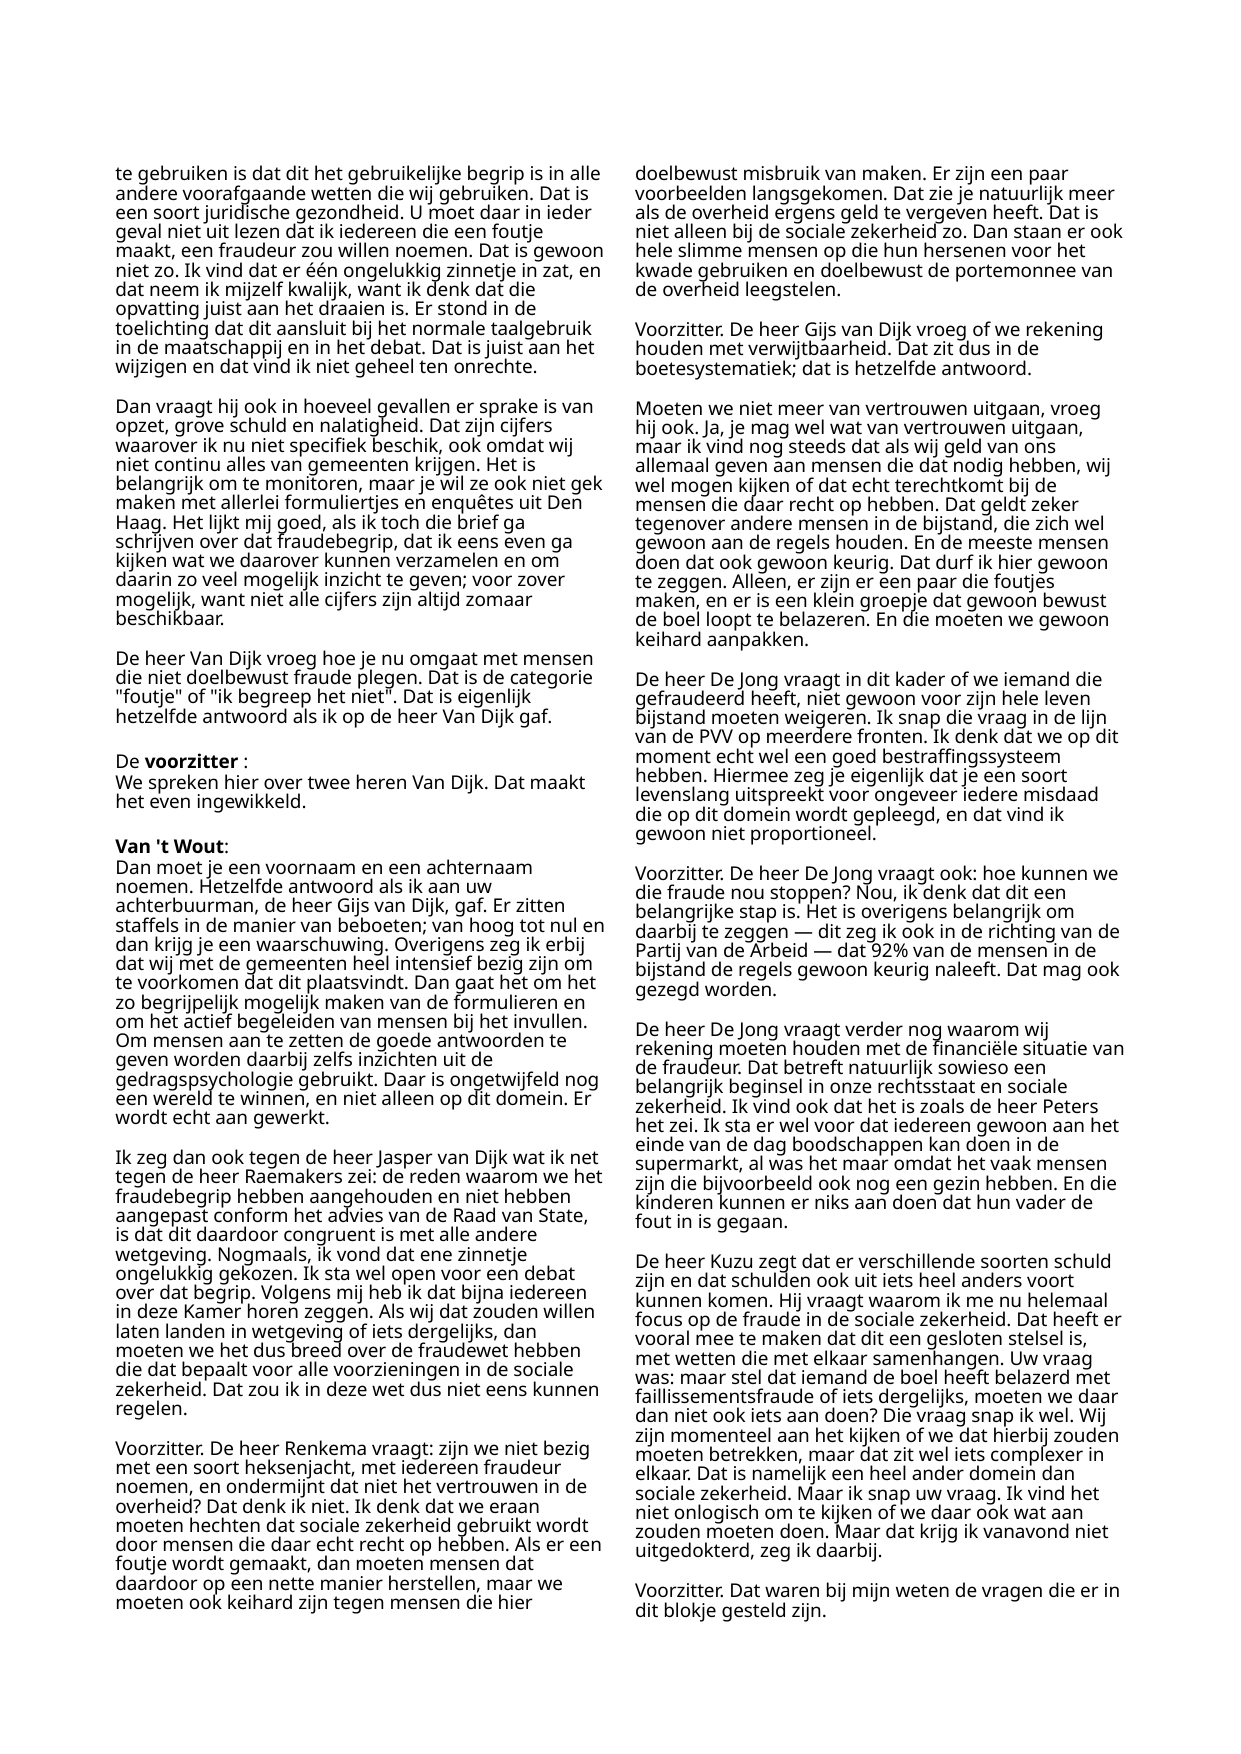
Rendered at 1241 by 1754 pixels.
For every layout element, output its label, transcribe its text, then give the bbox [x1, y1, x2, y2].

text De heer De Jong vraagt in dit kader of we iemand die gefraudeerd heeft, niet gewoon voor zijn hele leven bijstand moeten weigeren. Ik snap die vraag in de lijn van de PVV op meerdere fronten. Ik denk dat we op dit moment echt wel een goed bestraffingssysteem hebben. Hiermee zeg je eigenlijk dat je een soort levenslang uitspreekt voor ongeveer iedere misdaad die op dit domein wordt gepleegd, en dat vind ik gewoon niet proportioneel. [635, 671, 1125, 844]
text We spreken hier over twee heren Van Dijk. Dat maakt het even ingewikkeld. [115, 774, 605, 812]
text Voorzitter. De heer De Jong vraagt ook: hoe kunnen we die fraude nou stoppen? Nou, ik denk dat dit een belangrijke stap is. Het is overigens belangrijk om daarbij te zeggen — dit zeg ik ook in de richting van de Partij van de Arbeid — dat 92% van de mensen in de bijstand de regels gewoon keurig naleeft. Dat mag ook gezegd worden. [635, 865, 1125, 1000]
text De heer Van Dijk vroeg hoe je nu omgaat met mensen die niet doelbewust fraude plegen. Dat is de categorie "foutje" of "ik begreep het niet". Dat is eigenlijk hetzelfde antwoord als ik op de heer Van Dijk gaf. [115, 650, 605, 727]
text te gebruiken is dat dit het gebruikelijke begrip is in alle andere voorafgaande wetten die wij gebruiken. Dat is een soort juridische gezondheid. U moet daar in ieder geval niet uit lezen dat ik iedereen die een foutje maakt, een fraudeur zou willen noemen. Dat is gewoon niet zo. Ik vind dat er één ongelukkig zinnetje in zat, en dat neem ik mijzelf kwalijk, want ik denk dat die opvatting juist aan het draaien is. Er stond in de toelichting dat dit aansluit bij het normale taalgebruik in de maatschappij en in het debat. Dat is juist aan het wijzigen en dat vind ik niet geheel ten onrechte. [115, 165, 605, 377]
text Ik zeg dan ook tegen de heer Jasper van Dijk wat ik net tegen de heer Raemakers zei: de reden waarom we het fraudebegrip hebben aangehouden en niet hebben aangepast conform het advies van de Raad van State, is dat dit daardoor congruent is met alle andere wetgeving. Nogmaals, ik vond dat ene zinnetje ongelukkig gekozen. Ik sta wel open voor een debat over dat begrip. Volgens mij heb ik dat bijna iedereen in deze Kamer horen zeggen. Als wij dat zouden willen laten landen in wetgeving of iets dergelijks, dan moeten we het dus breed over de fraudewet hebben die dat bepaalt voor alle voorzieningen in de sociale zekerheid. Dat zou ik in deze wet dus niet eens kunnen regelen. [115, 1149, 605, 1419]
text Dan moet je een voornaam en een achternaam noemen. Hetzelfde antwoord als ik aan uw achterbuurman, de heer Gijs van Dijk, gaf. Er zitten staffels in de manier van beboeten; van hoog tot nul en dan krijg je een waarschuwing. Overigens zeg ik erbij dat wij met de gemeenten heel intensief bezig zijn om te voorkomen dat dit plaatsvindt. Dan gaat het om het zo begrijpelijk mogelijk maken van de formulieren en om het actief begeleiden van mensen bij het invullen. Om mensen aan te zetten de goede antwoorden te geven worden daarbij zelfs inzichten uit de gedragspsychologie gebruikt. Daar is ongetwijfeld nog een wereld te winnen, en niet alleen op dit domein. Er wordt echt aan gewerkt. [115, 859, 605, 1128]
text Voorzitter. De heer Renkema vraagt: zijn we niet bezig met een soort heksenjacht, met iedereen fraudeur noemen, en ondermijnt dat niet het vertrouwen in de overheid? Dat denk ik niet. Ik denk dat we eraan moeten hechten dat sociale zekerheid gebruikt wordt door mensen die daar echt recht op hebben. Als er een foutje wordt gemaakt, dan moeten mensen dat daardoor op een nette manier herstellen, maar we moeten ook keihard zijn tegen mensen die hier [115, 1440, 605, 1613]
text Voorzitter. De heer Gijs van Dijk vroeg of we rekening houden met verwijtbaarheid. Dat zit dus in de boetesystematiek; dat is hetzelfde antwoord. [635, 321, 1125, 379]
text Van 't Wout: [115, 833, 605, 859]
text De heer De Jong vraagt verder nog waarom wij rekening moeten houden met de financiële situatie van de fraudeur. Dat betreft natuurlijk sowieso een belangrijk beginsel in onze rechtsstaat en sociale zekerheid. Ik vind ook dat het is zoals de heer Peters het zei. Ik sta er wel voor dat iedereen gewoon aan het einde van de dag boodschappen kan doen in de supermarkt, al was het maar omdat het vaak mensen zijn die bijvoorbeeld ook nog een gezin hebben. En die kinderen kunnen er niks aan doen dat hun vader de fout in is gegaan. [635, 1021, 1125, 1232]
text doelbewust misbruik van maken. Er zijn een paar voorbeelden langsgekomen. Dat zie je natuurlijk meer als de overheid ergens geld te vergeven heeft. Dat is niet alleen bij de sociale zekerheid zo. Dan staan er ook hele slimme mensen op die hun hersenen voor het kwade gebruiken en doelbewust de portemonnee van de overheid leegstelen. [635, 165, 1125, 300]
text De heer Kuzu zegt dat er verschillende soorten schuld zijn en dat schulden ook uit iets heel anders voort kunnen komen. Hij vraagt waarom ik me nu helemaal focus op de fraude in de sociale zekerheid. Dat heeft er vooral mee te maken dat dit een gesloten stelsel is, met wetten die met elkaar samenhangen. Uw vraag was: maar stel dat iemand de boel heeft belazerd met faillissementsfraude of iets dergelijks, moeten we daar dan niet ook iets aan doen? Die vraag snap ik wel. Wij zijn momenteel aan het kijken of we dat hierbij zouden moeten betrekken, maar dat zit wel iets complexer in elkaar. Dat is namelijk een heel ander domein dan sociale zekerheid. Maar ik snap uw vraag. Ik vind het niet onlogisch om te kijken of we daar ook wat aan zouden moeten doen. Maar dat krijg ik vanavond niet uitgedokterd, zeg ik daarbij. [635, 1253, 1125, 1562]
text Voorzitter. Dat waren bij mijn weten de vragen die er in dit blokje gesteld zijn. [635, 1582, 1125, 1621]
text De voorzitter : [115, 748, 605, 774]
text Moeten we niet meer van vertrouwen uitgaan, vroeg hij ook. Ja, je mag wel wat van vertrouwen uitgaan, maar ik vind nog steeds dat als wij geld van ons allemaal geven aan mensen die dat nodig hebben, wij wel mogen kijken of dat echt terechtkomt bij de mensen die daar recht op hebben. Dat geldt zeker tegenover andere mensen in de bijstand, die zich wel gewoon aan de regels houden. En de meeste mensen doen dat ook gewoon keurig. Dat durf ik hier gewoon te zeggen. Alleen, er zijn er een paar die foutjes maken, en er is een klein groepje dat gewoon bewust de boel loopt te belazeren. En die moeten we gewoon keihard aanpakken. [635, 399, 1125, 650]
text Dan vraagt hij ook in hoeveel gevallen er sprake is van opzet, grove schuld en nalatigheid. Dat zijn cijfers waarover ik nu niet specifiek beschik, ook omdat wij niet continu alles van gemeenten krijgen. Het is belangrijk om te monitoren, maar je wil ze ook niet gek maken met allerlei formuliertjes en enquêtes uit Den Haag. Het lijkt mij goed, als ik toch die brief ga schrijven over dat fraudebegrip, dat ik eens even ga kijken wat we daarover kunnen verzamelen en om daarin zo veel mogelijk inzicht te geven; voor zover mogelijk, want niet alle cijfers zijn altijd zomaar beschikbaar. [115, 398, 605, 629]
